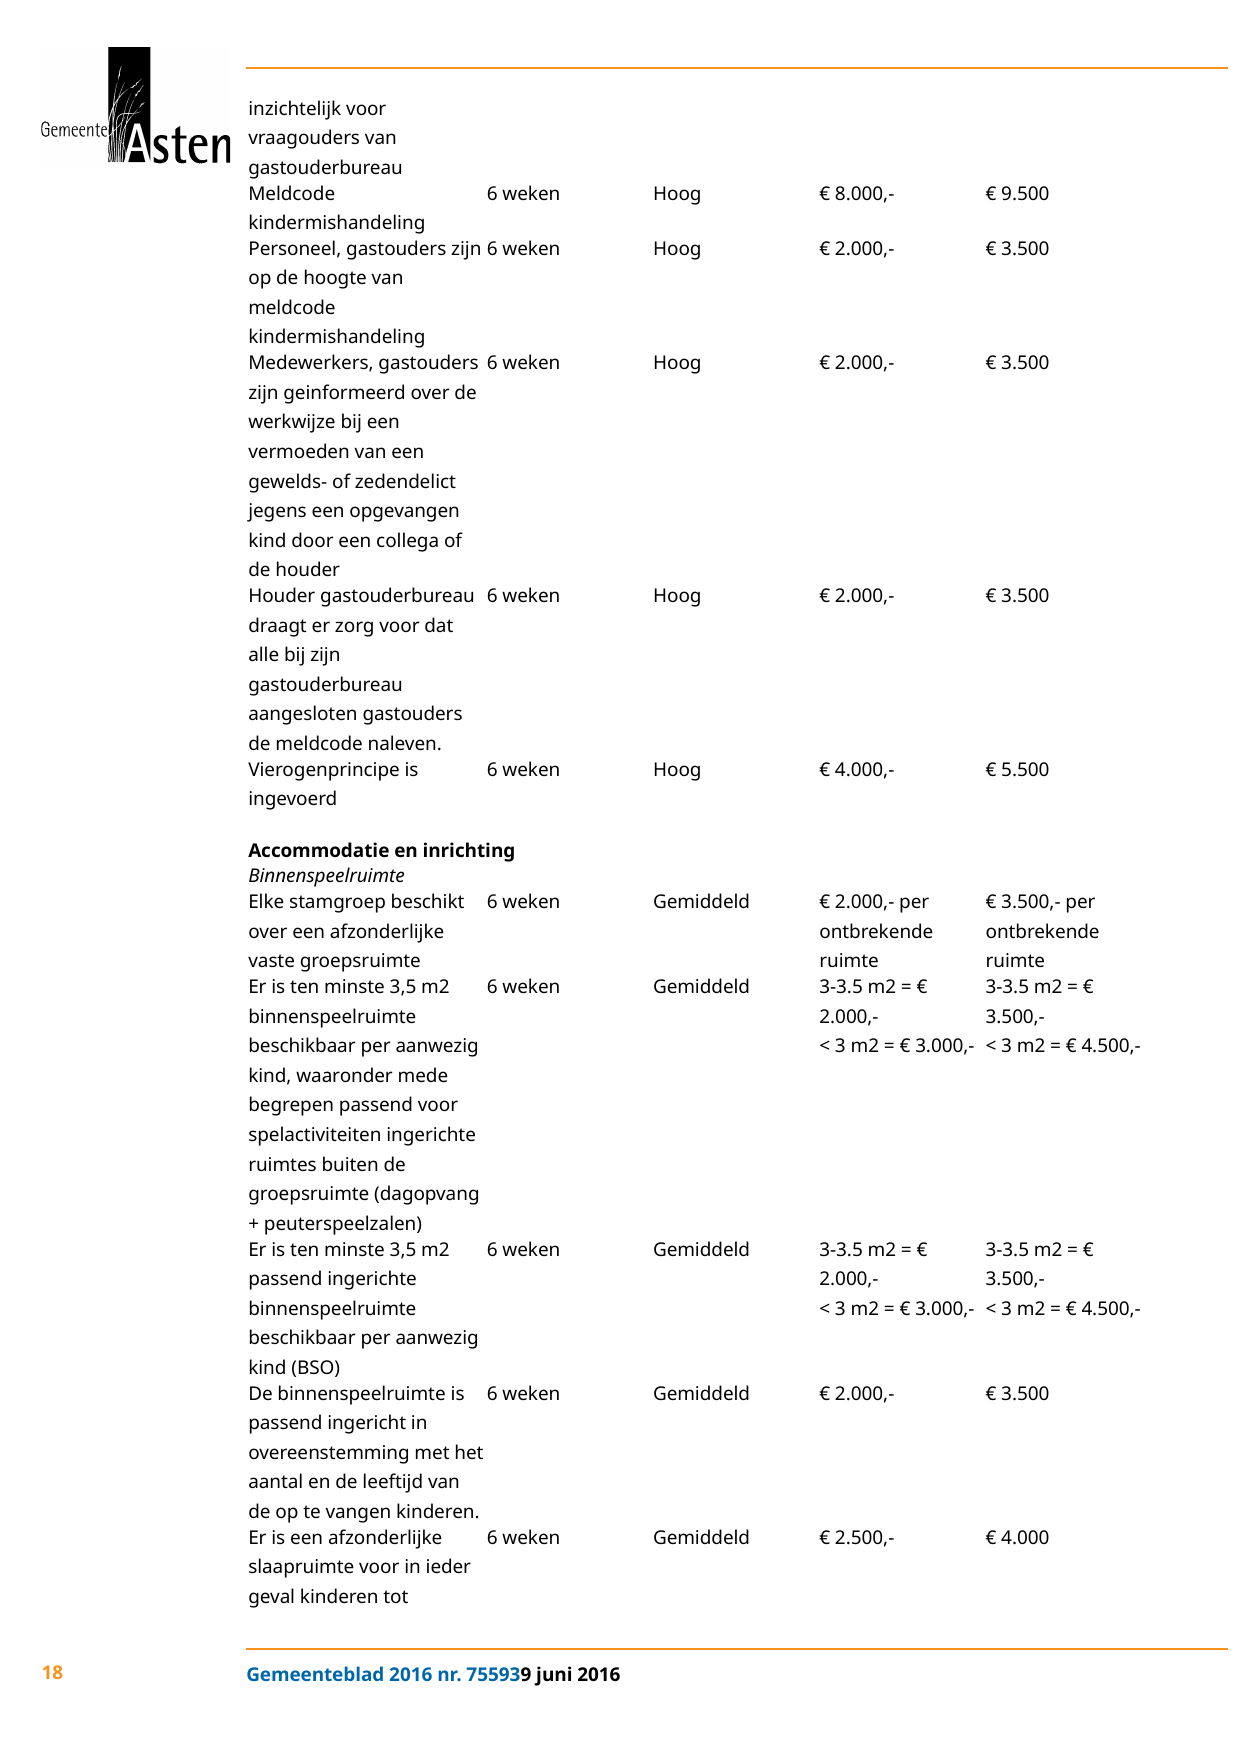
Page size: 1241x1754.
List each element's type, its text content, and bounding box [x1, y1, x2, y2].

table_cell 6 weken [487, 350, 653, 582]
table_cell € 4.000 [985, 1524, 1152, 1609]
table_cell [819, 811, 985, 837]
table_cell 6 weken [487, 582, 653, 756]
table_cell 6 weken [487, 756, 653, 811]
table_cell [653, 95, 819, 180]
table_cell Gemiddeld [653, 889, 819, 973]
table_cell inzichtelijk voor vraagouders van gastouderbureau [248, 95, 487, 180]
picture [41, 47, 231, 172]
table_cell Vierogenprincipe is ingevoerd [248, 756, 487, 811]
table_cell € 3.500 [985, 1380, 1152, 1524]
table_cell 3-3.5 m2 = € 3.500,- < 3 m2 = € 4.500,- [985, 973, 1152, 1236]
table_cell Accommodatie en inrichting [248, 837, 1152, 863]
table_cell € 9.500 [985, 180, 1152, 235]
table_cell 6 weken [487, 235, 653, 349]
table_cell 6 weken [487, 889, 653, 973]
table_cell 6 weken [487, 180, 653, 235]
table_cell € 5.500 [985, 756, 1152, 811]
table_cell Hoog [653, 350, 819, 582]
table_cell € 8.000,- [819, 180, 985, 235]
table_cell 3-3.5 m2 = € 2.000,- < 3 m2 = € 3.000,- [819, 1236, 985, 1380]
table_cell Gemiddeld [653, 1380, 819, 1524]
table_cell Hoog [653, 235, 819, 349]
table_cell Meldcode kindermishandeling [248, 180, 487, 235]
table_cell [819, 95, 985, 180]
table_cell Elke stamgroep beschikt over een afzonderlijke vaste groepsruimte [248, 889, 487, 973]
table_cell Er is een afzonderlijke slaapruimte voor in ieder geval kinderen tot [248, 1524, 487, 1609]
table_cell Gemiddeld [653, 973, 819, 1236]
table_cell Personeel, gastouders zijn op de hoogte van meldcode kindermishandeling [248, 235, 487, 349]
table_cell € 2.000,- [819, 1380, 985, 1524]
table_cell € 2.000,- per ontbrekende ruimte [819, 889, 985, 973]
table_cell [985, 811, 1152, 837]
table_cell € 2.000,- [819, 235, 985, 349]
table_cell € 2.000,- [819, 582, 985, 756]
table_cell Hoog [653, 180, 819, 235]
table_cell 6 weken [487, 1380, 653, 1524]
table_cell € 3.500,- per ontbrekende ruimte [985, 889, 1152, 973]
table_cell 6 weken [487, 1236, 653, 1380]
table_cell Hoog [653, 756, 819, 811]
table_cell [487, 811, 653, 837]
table_cell Er is ten minste 3,5 m2 binnenspeelruimte beschikbaar per aanwezig kind, waaronder mede begrepen passend voor spelactiviteiten ingerichte ruimtes buiten de groepsruimte (dagopvang + peuterspeelzalen) [248, 973, 487, 1236]
table_cell [248, 811, 487, 837]
table_cell € 4.000,- [819, 756, 985, 811]
table_cell Gemiddeld [653, 1236, 819, 1380]
table_cell [653, 811, 819, 837]
table_cell Er is ten minste 3,5 m2 passend ingerichte binnenspeelruimte beschikbaar per aanwezig kind (BSO) [248, 1236, 487, 1380]
table_cell [985, 95, 1152, 180]
table_cell Houder gastouderbureau draagt er zorg voor dat alle bij zijn gastouderbureau aangesloten gastouders de meldcode naleven. [248, 582, 487, 756]
table_cell Gemiddeld [653, 1524, 819, 1609]
table_cell 6 weken [487, 1524, 653, 1609]
table_cell Binnenspeelruimte [248, 863, 1152, 888]
table_cell € 3.500 [985, 235, 1152, 349]
table_cell € 2.500,- [819, 1524, 985, 1609]
table_cell € 3.500 [985, 350, 1152, 582]
table_cell [487, 95, 653, 180]
table_cell 3-3.5 m2 = € 2.000,- < 3 m2 = € 3.000,- [819, 973, 985, 1236]
table_cell De binnenspeelruimte is passend ingericht in overeenstemming met het aantal en de leeftijd van de op te vangen kinderen. [248, 1380, 487, 1524]
table_cell Medewerkers, gastouders zijn geinformeerd over de werkwijze bij een vermoeden van een gewelds- of zedendelict jegens een opgevangen kind door een collega of de houder [248, 350, 487, 582]
table_cell € 3.500 [985, 582, 1152, 756]
table_cell 6 weken [487, 973, 653, 1236]
table_cell € 2.000,- [819, 350, 985, 582]
table_cell 3-3.5 m2 = € 3.500,- < 3 m2 = € 4.500,- [985, 1236, 1152, 1380]
table_cell Hoog [653, 582, 819, 756]
